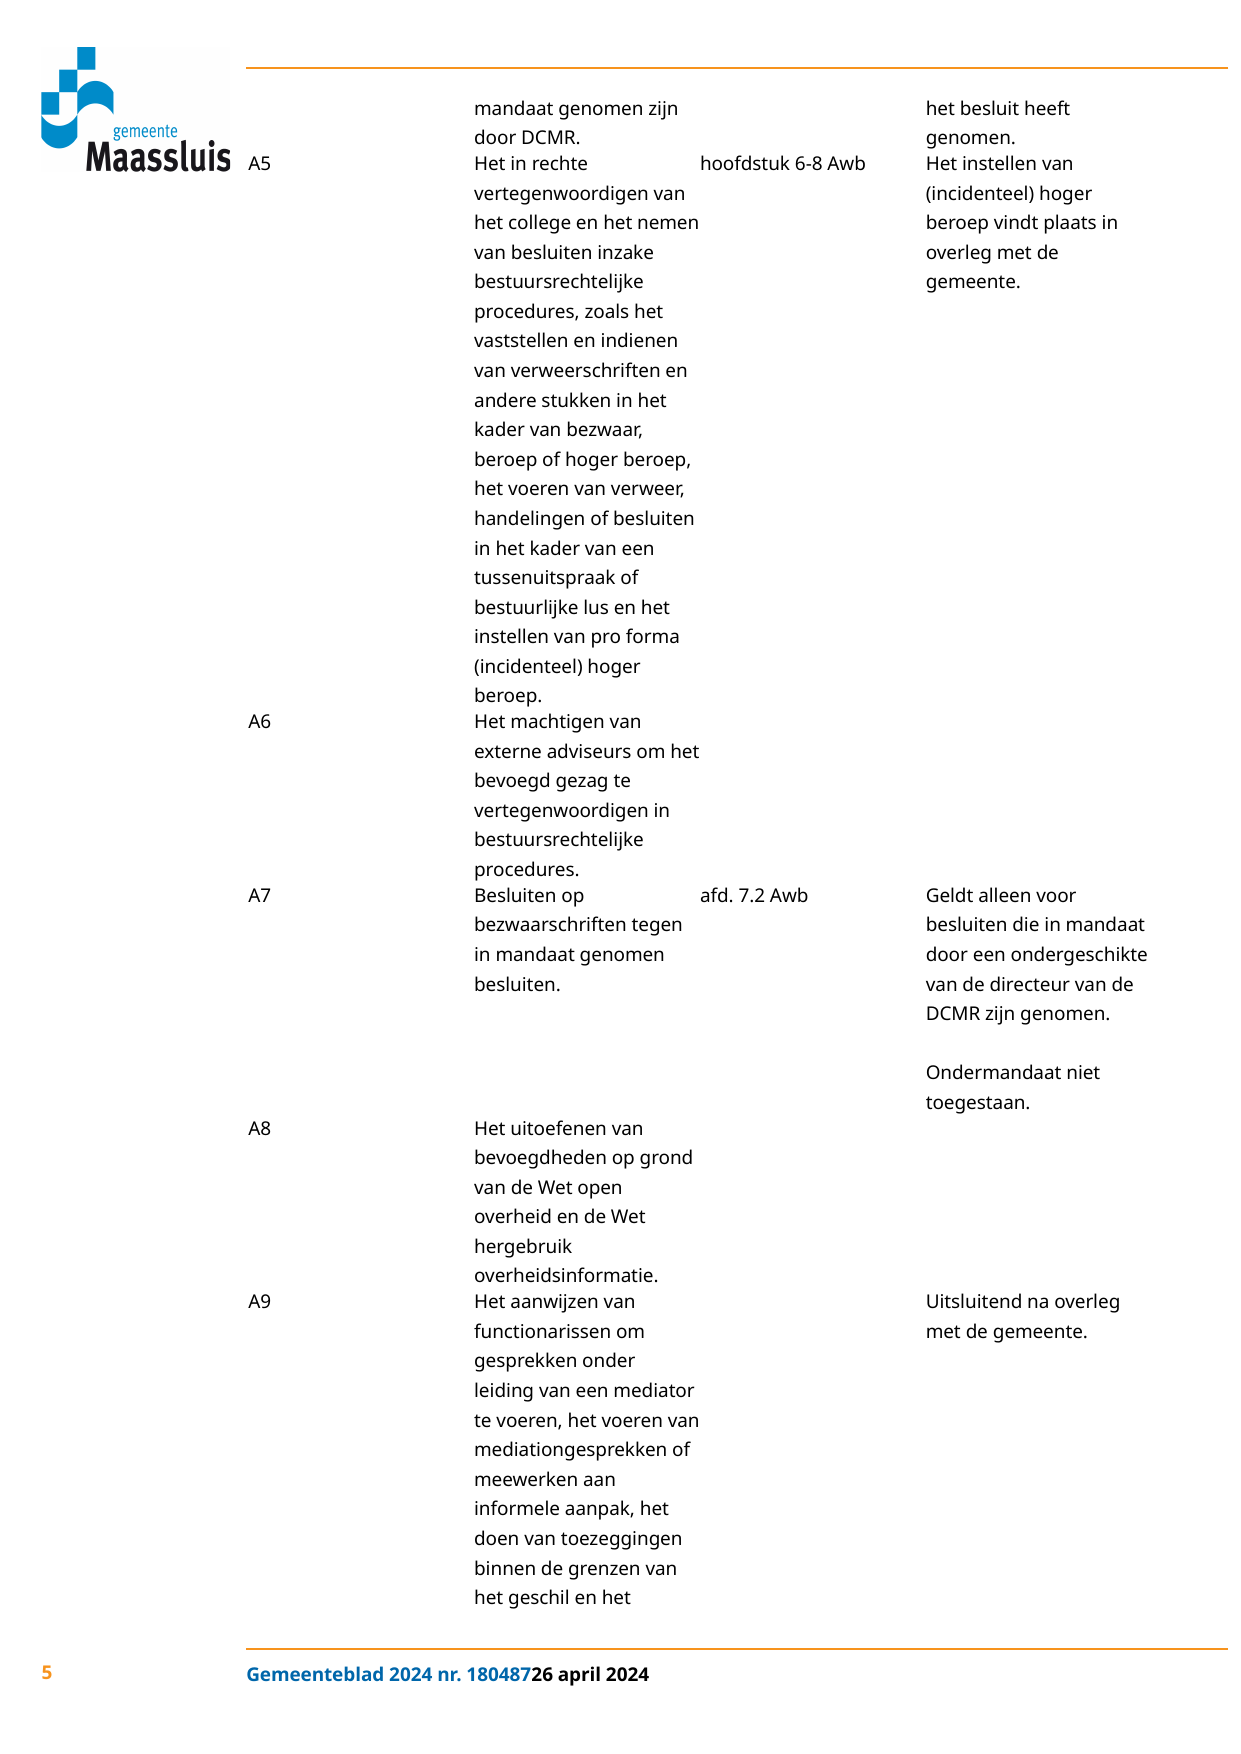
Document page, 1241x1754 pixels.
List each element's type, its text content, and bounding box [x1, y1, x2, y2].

table_cell het besluit heeft genomen. [926, 95, 1152, 150]
table_cell Het machtigen van externe adviseurs om het bevoegd gezag te vertegenwoordigen in bestuursrechtelijke procedures. [474, 708, 700, 882]
table_cell [700, 1115, 926, 1288]
table_cell Uitsluitend na overleg met de gemeente. [926, 1289, 1152, 1610]
table_cell [926, 1115, 1152, 1288]
table_cell A6 [248, 708, 474, 882]
table_cell A8 [248, 1115, 474, 1288]
picture [41, 47, 231, 172]
table_cell mandaat genomen zijn door DCMR. [474, 95, 700, 150]
table_cell Het uitoefenen van bevoegdheden op grond van de Wet open overheid en de Wet hergebruik overheidsinformatie. [474, 1115, 700, 1288]
table_cell A5 [248, 150, 474, 708]
table_cell [700, 95, 926, 150]
table_cell A7 [248, 882, 474, 1115]
table_cell afd. 7.2 Awb [700, 882, 926, 1115]
table_cell A9 [248, 1289, 474, 1610]
table_cell [926, 708, 1152, 882]
table_cell [700, 708, 926, 882]
table_cell [700, 1289, 926, 1610]
table_cell Het instellen van (incidenteel) hoger beroep vindt plaats in overleg met de gemeente. [926, 150, 1152, 708]
table_cell Besluiten op bezwaarschriften tegen in mandaat genomen besluiten. [474, 882, 700, 1115]
table_cell hoofdstuk 6-8 Awb [700, 150, 926, 708]
table_cell Het in rechte vertegenwoordigen van het college en het nemen van besluiten inzake bestuursrechtelijke procedures, zoals het vaststellen en indienen van verweerschriften en andere stukken in het kader van bezwaar, beroep of hoger beroep, het voeren van verweer, handelingen of besluiten in het kader van een tussenuitspraak of bestuurlijke lus en het instellen van pro forma (incidenteel) hoger beroep. [474, 150, 700, 708]
picture [41, 47, 77, 92]
table_cell Het aanwijzen van functionarissen om gesprekken onder leiding van een mediator te voeren, het voeren van mediationgesprekken of meewerken aan informele aanpak, het doen van toezeggingen binnen de grenzen van het geschil en het [474, 1289, 700, 1610]
table_cell Geldt alleen voor besluiten die in mandaat door een ondergeschikte van de directeur van de DCMR zijn genomen. Ondermandaat niet toegestaan. [926, 882, 1152, 1115]
table_cell [248, 95, 474, 150]
